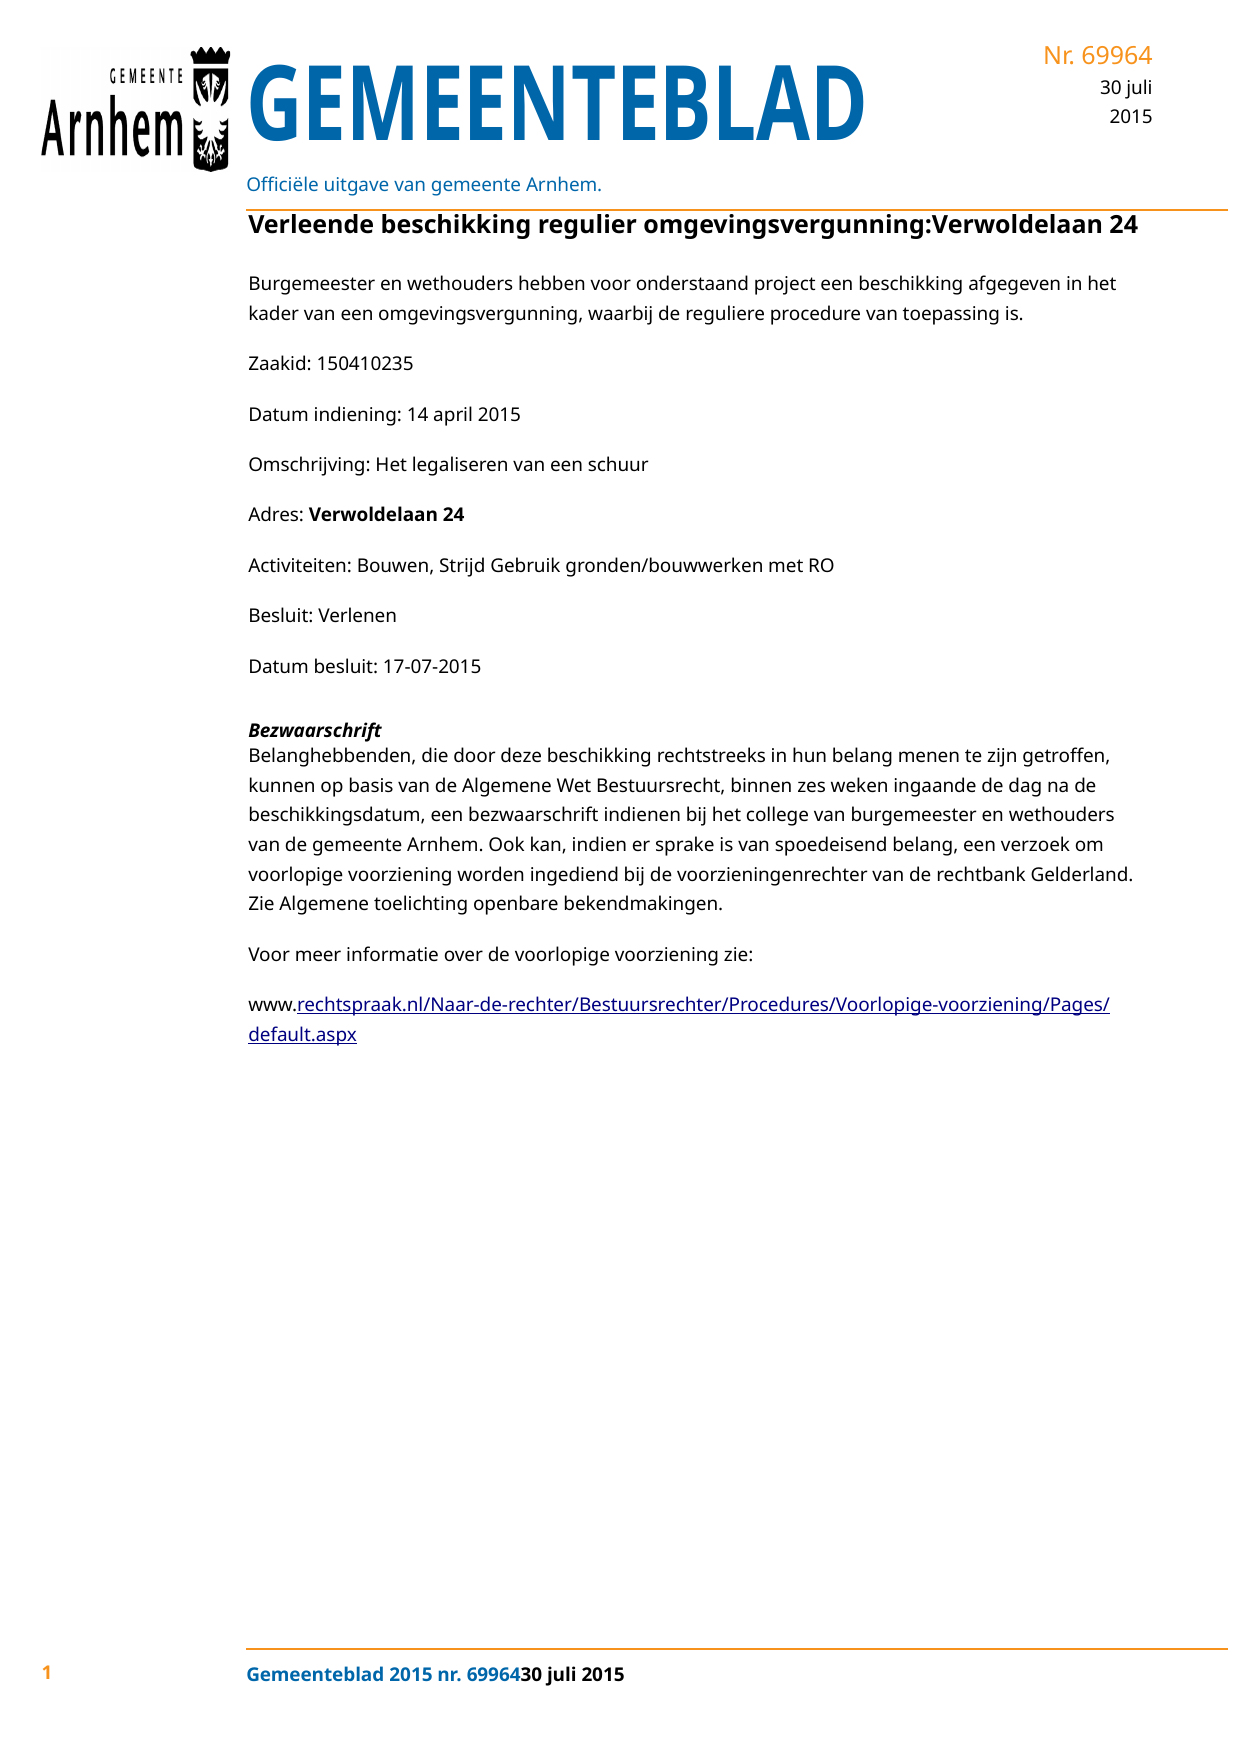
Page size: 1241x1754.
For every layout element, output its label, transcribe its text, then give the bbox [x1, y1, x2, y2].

text Besluit: Verlenen [248, 602, 1152, 628]
text Belanghebbenden, die door deze beschikking rechtstreeks in hun belang menen te zijn getroffen, kunnen op basis van de Algemene Wet Bestuursrecht, binnen zes weken ingaande de dag na de beschikkingsdatum, een bezwaarschrift indienen bij het college van burgemeester en wethouders van de gemeente Arnhem. Ook kan, indien er sprake is van spoedeisend belang, een verzoek om voorlopige voorziening worden ingediend bij de voorzieningenrechter van de rechtbank Gelderland. Zie Algemene toelichting openbare bekendmakingen. [248, 742, 1152, 916]
text Omschrijving: Het legaliseren van een schuur [248, 451, 1152, 477]
text Voor meer informatie over de voorlopige voorziening zie: [248, 941, 1152, 967]
text Zaakid: 150410235 [248, 350, 1152, 376]
picture [41, 47, 231, 172]
text Datum besluit: 17-07-2015 [248, 653, 1152, 678]
text Burgemeester en wethouders hebben voor onderstaand project een beschikking afgegeven in het kader van een omgevingsvergunning, waarbij de reguliere procedure van toepassing is. [248, 270, 1152, 326]
text Datum indiening: 14 april 2015 [248, 401, 1152, 426]
text www.rechtspraak.nl/Naar-de-rechter/Bestuursrechter/Procedures/Voorlopige-voorziening/Pages/default.aspx [248, 991, 1152, 1047]
text Bezwaarschrift [248, 717, 1152, 742]
text Adres: Verwoldelaan 24 [248, 502, 1152, 527]
text Activiteiten: Bouwen, Strijd Gebruik gronden/bouwwerken met RO [248, 552, 1152, 578]
text Verleende beschikking regulier omgevingsvergunning:Verwoldelaan 24 [248, 211, 1152, 241]
